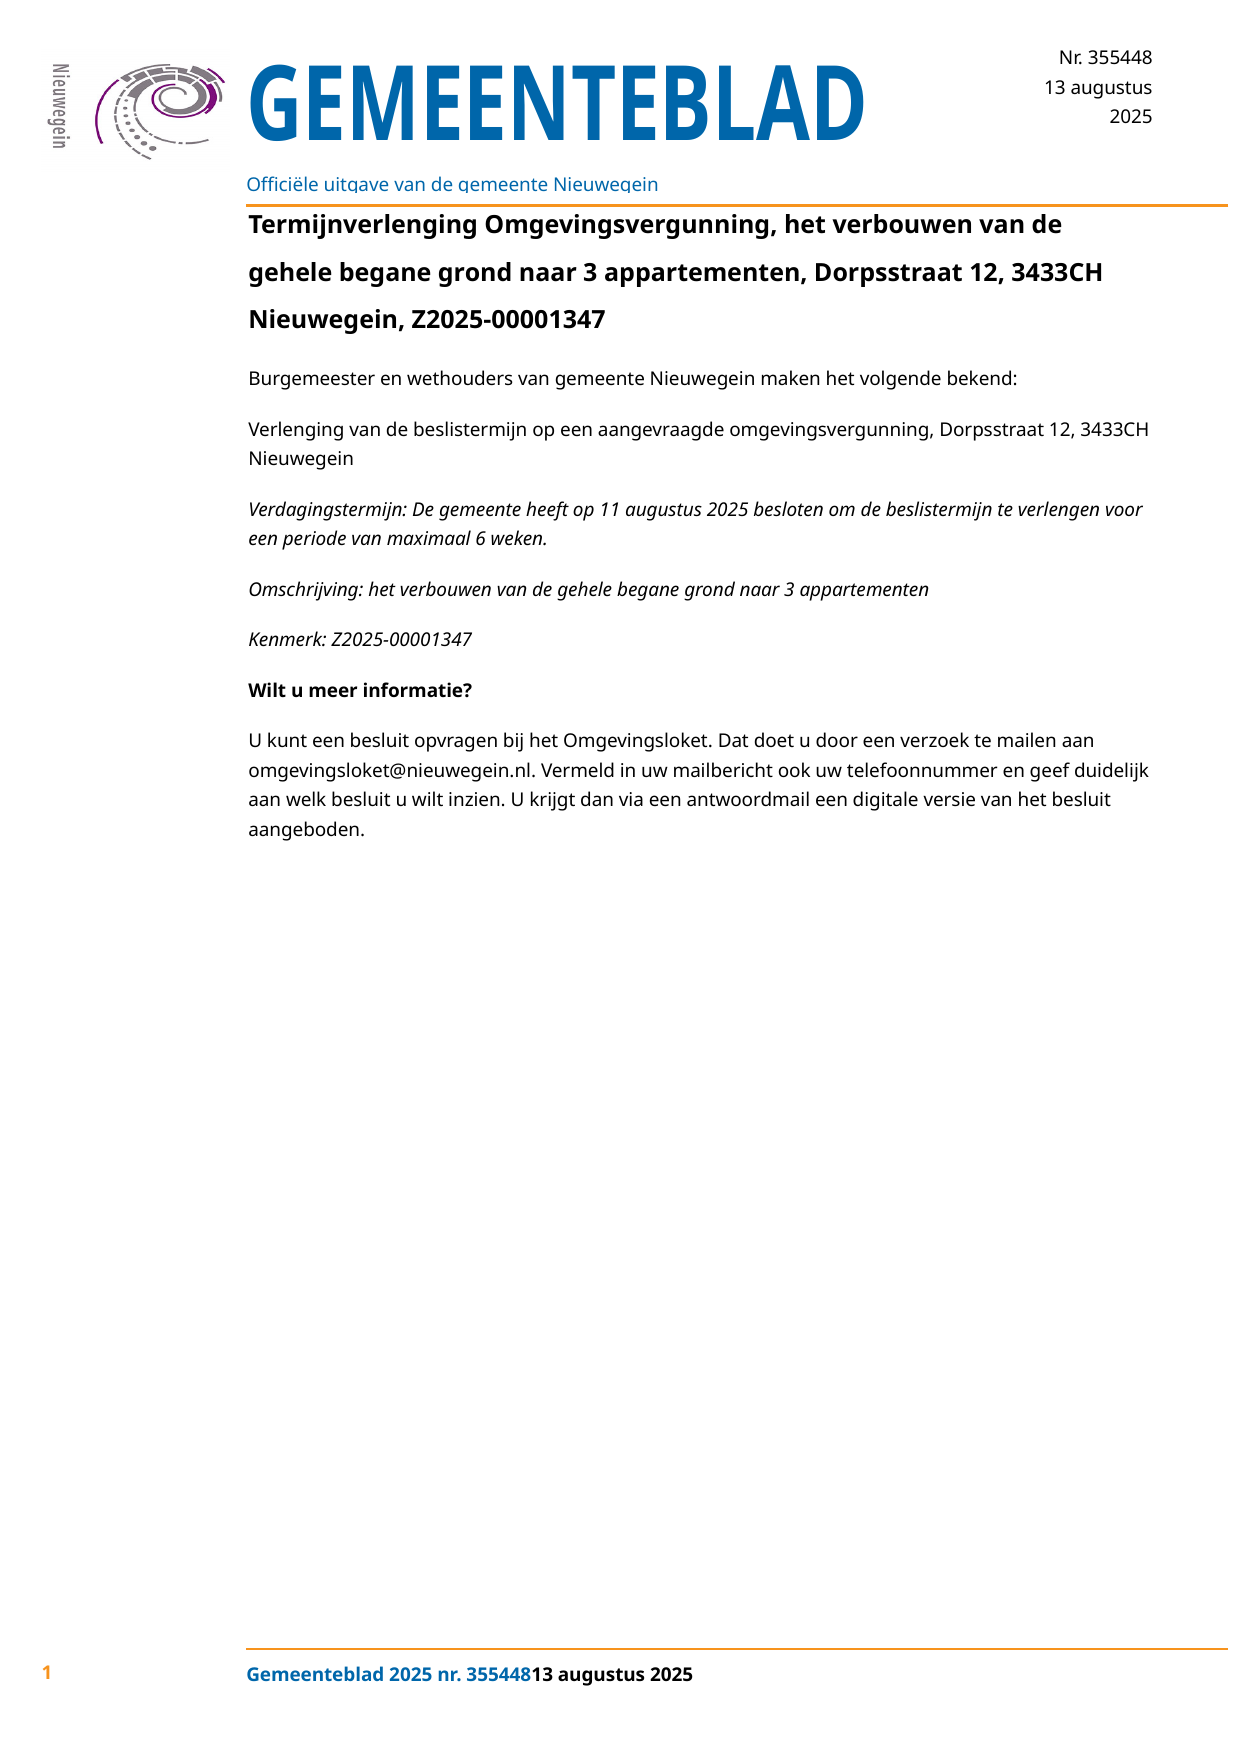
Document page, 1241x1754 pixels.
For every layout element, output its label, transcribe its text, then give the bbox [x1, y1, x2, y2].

text Verlenging van de beslistermijn op een aangevraagde omgevingsvergunning, Dorpsstraat 12, 3433CH Nieuwegein [248, 416, 1152, 471]
text Wilt u meer informatie? [248, 677, 1152, 702]
picture [41, 47, 231, 172]
text Termijnverlenging Omgevingsvergunning, het verbouwen van de gehele begane grond naar 3 appartementen, Dorpsstraat 12, 3433CH Nieuwegein, Z2025-00001347 [248, 207, 1152, 336]
text Burgemeester en wethouders van gemeente Nieuwegein maken het volgende bekend: [248, 366, 1152, 391]
text U kunt een besluit opvragen bij het Omgevingsloket. Dat doet u door een verzoek te mailen aan omgevingsloket@nieuwegein.nl. Vermeld in uw mailbericht ook uw telefoonnummer en geef duidelijk aan welk besluit u wilt inzien. U krijgt dan via een antwoordmail een digitale versie van het besluit aangeboden. [248, 727, 1152, 842]
text Kenmerk: Z2025-00001347 [248, 626, 1152, 652]
text Omschrijving: het verbouwen van de gehele begane grond naar 3 appartementen [248, 576, 1152, 602]
text Verdagingstermijn: De gemeente heeft op 11 augustus 2025 besloten om de beslistermijn te verlengen voor een periode van maximaal 6 weken. [248, 496, 1152, 551]
